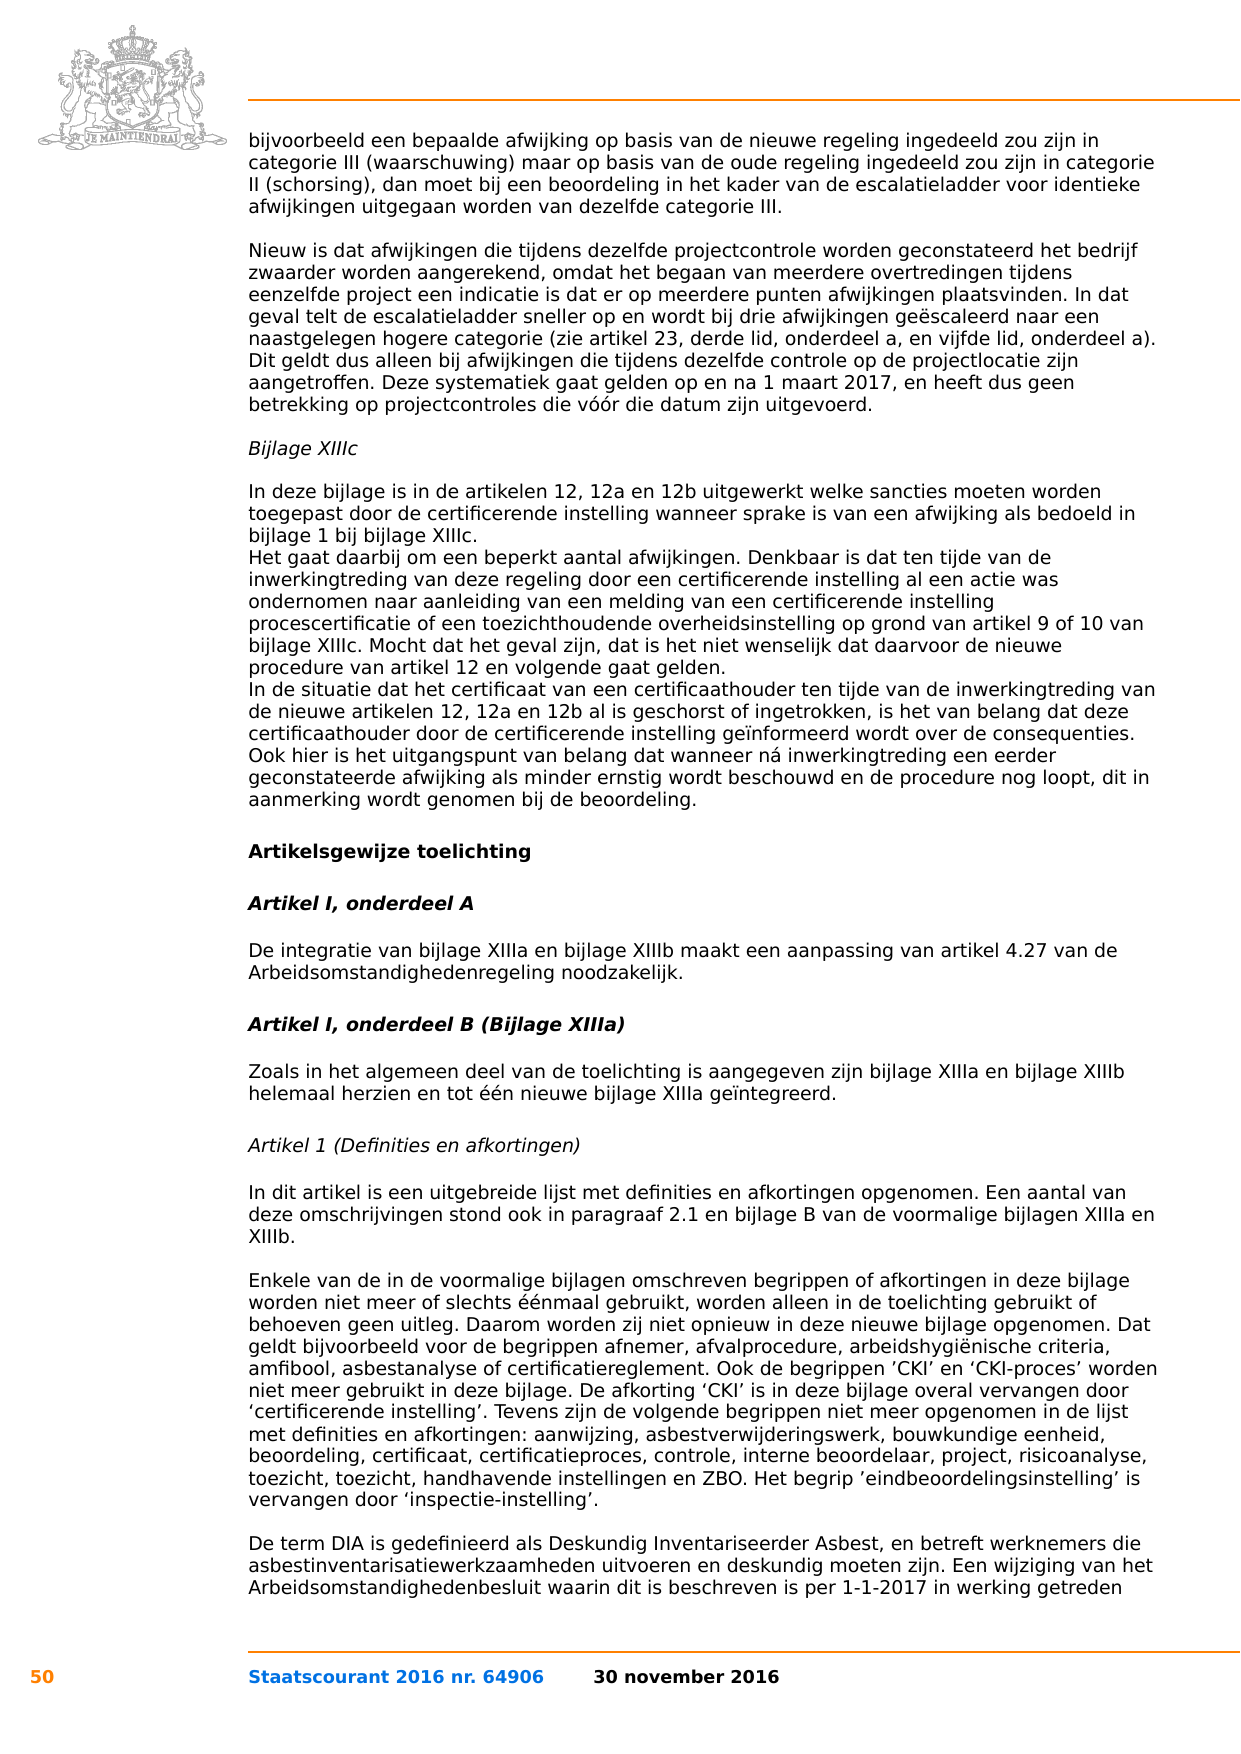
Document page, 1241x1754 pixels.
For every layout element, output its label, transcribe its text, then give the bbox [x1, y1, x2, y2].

text Zoals in het algemeen deel van de toelichting is aangegeven zijn bijlage XIIIa en bijlage XIIIb helemaal herzien en tot één nieuwe bijlage XIIIa geïntegreerd. [248, 1061, 1163, 1105]
subtitle Bijlage XIIIc [248, 437, 1163, 459]
subtitle Artikel I, onderdeel B (Bijlage XIIIa) [248, 1014, 1163, 1036]
text In dit artikel is een uitgebreide lijst met definities en afkortingen opgenomen. Een aantal van deze omschrijvingen stond ook in paragraaf 2.1 en bijlage B van de voormalige bijlagen XIIIa en XIIIb. [248, 1182, 1163, 1248]
picture [38, 25, 227, 150]
text In deze bijlage is in de artikelen 12, 12a en 12b uitgewerkt welke sancties moeten worden toegepast door de certificerende instelling wanneer sprake is van een afwijking als bedoeld in bijlage 1 bij bijlage XIIIc. [248, 481, 1163, 547]
text Enkele van de in de voormalige bijlagen omschreven begrippen of afkortingen in deze bijlage worden niet meer of slechts éénmaal gebruikt, worden alleen in de toelichting gebruikt of behoeven geen uitleg. Daarom worden zij niet opnieuw in deze nieuwe bijlage opgenomen. Dat geldt bijvoorbeeld voor de begrippen afnemer, afvalprocedure, arbeidshygiënische criteria, amfibool, asbestanalyse of certificatiereglement. Ook de begrippen ’CKI’ en ‘CKI-proces’ worden niet meer gebruikt in deze bijlage. De afkorting ‘CKI’ is in deze bijlage overal vervangen door ‘certificerende instelling’. Tevens zijn de volgende begrippen niet meer opgenomen in de lijst met definities en afkortingen: aanwijzing, asbestverwijderingswerk, bouwkundige eenheid, beoordeling, certificaat, certificatieproces, controle, interne beoordelaar, project, risicoanalyse, toezicht, toezicht, handhavende instellingen en ZBO. Het begrip ’eindbeoordelingsinstelling’ is vervangen door ‘inspectie-instelling’. [248, 1269, 1163, 1511]
subtitle Artikelsgewijze toelichting [248, 841, 1163, 863]
text De term DIA is gedefinieerd als Deskundig Inventariseerder Asbest, en betreft werknemers die asbestinventarisatiewerkzaamheden uitvoeren en deskundig moeten zijn. Een wijziging van het Arbeidsomstandighedenbesluit waarin dit is beschreven is per 1-1-2017 in werking getreden [248, 1533, 1163, 1599]
subtitle Artikel I, onderdeel A [248, 893, 1163, 915]
text De integratie van bijlage XIIIa en bijlage XIIIb maakt een aanpassing van artikel 4.27 van de Arbeidsomstandighedenregeling noodzakelijk. [248, 940, 1163, 984]
subtitle Artikel 1 (Definities en afkortingen) [248, 1135, 1163, 1157]
text Het gaat daarbij om een beperkt aantal afwijkingen. Denkbaar is dat ten tijde van de inwerkingtreding van deze regeling door een certificerende instelling al een actie was ondernomen naar aanleiding van een melding van een certificerende instelling procescertificatie of een toezichthoudende overheidsinstelling op grond van artikel 9 of 10 van bijlage XIIIc. Mocht dat het geval zijn, dat is het niet wenselijk dat daarvoor de nieuwe procedure van artikel 12 en volgende gaat gelden. [248, 547, 1163, 679]
text Nieuw is dat afwijkingen die tijdens dezelfde projectcontrole worden geconstateerd het bedrijf zwaarder worden aangerekend, omdat het begaan van meerdere overtredingen tijdens eenzelfde project een indicatie is dat er op meerdere punten afwijkingen plaatsvinden. In dat geval telt de escalatieladder sneller op en wordt bij drie afwijkingen geëscaleerd naar een naastgelegen hogere categorie (zie artikel 23, derde lid, onderdeel a, en vijfde lid, onderdeel a). Dit geldt dus alleen bij afwijkingen die tijdens dezelfde controle op de projectlocatie zijn aangetroffen. Deze systematiek gaat gelden op en na 1 maart 2017, en heeft dus geen betrekking op projectcontroles die vóór die datum zijn uitgevoerd. [248, 240, 1163, 416]
text In de situatie dat het certificaat van een certificaathouder ten tijde van de inwerkingtreding van de nieuwe artikelen 12, 12a en 12b al is geschorst of ingetrokken, is het van belang dat deze certificaathouder door de certificerende instelling geïnformeerd wordt over de consequenties. Ook hier is het uitgangspunt van belang dat wanneer ná inwerkingtreding een eerder geconstateerde afwijking als minder ernstig wordt beschouwd en de procedure nog loopt, dit in aanmerking wordt genomen bij de beoordeling. [248, 679, 1163, 811]
text bijvoorbeeld een bepaalde afwijking op basis van de nieuwe regeling ingedeeld zou zijn in categorie III (waarschuwing) maar op basis van de oude regeling ingedeeld zou zijn in categorie II (schorsing), dan moet bij een beoordeling in het kader van de escalatieladder voor identieke afwijkingen uitgegaan worden van dezelfde categorie III. [248, 130, 1163, 218]
